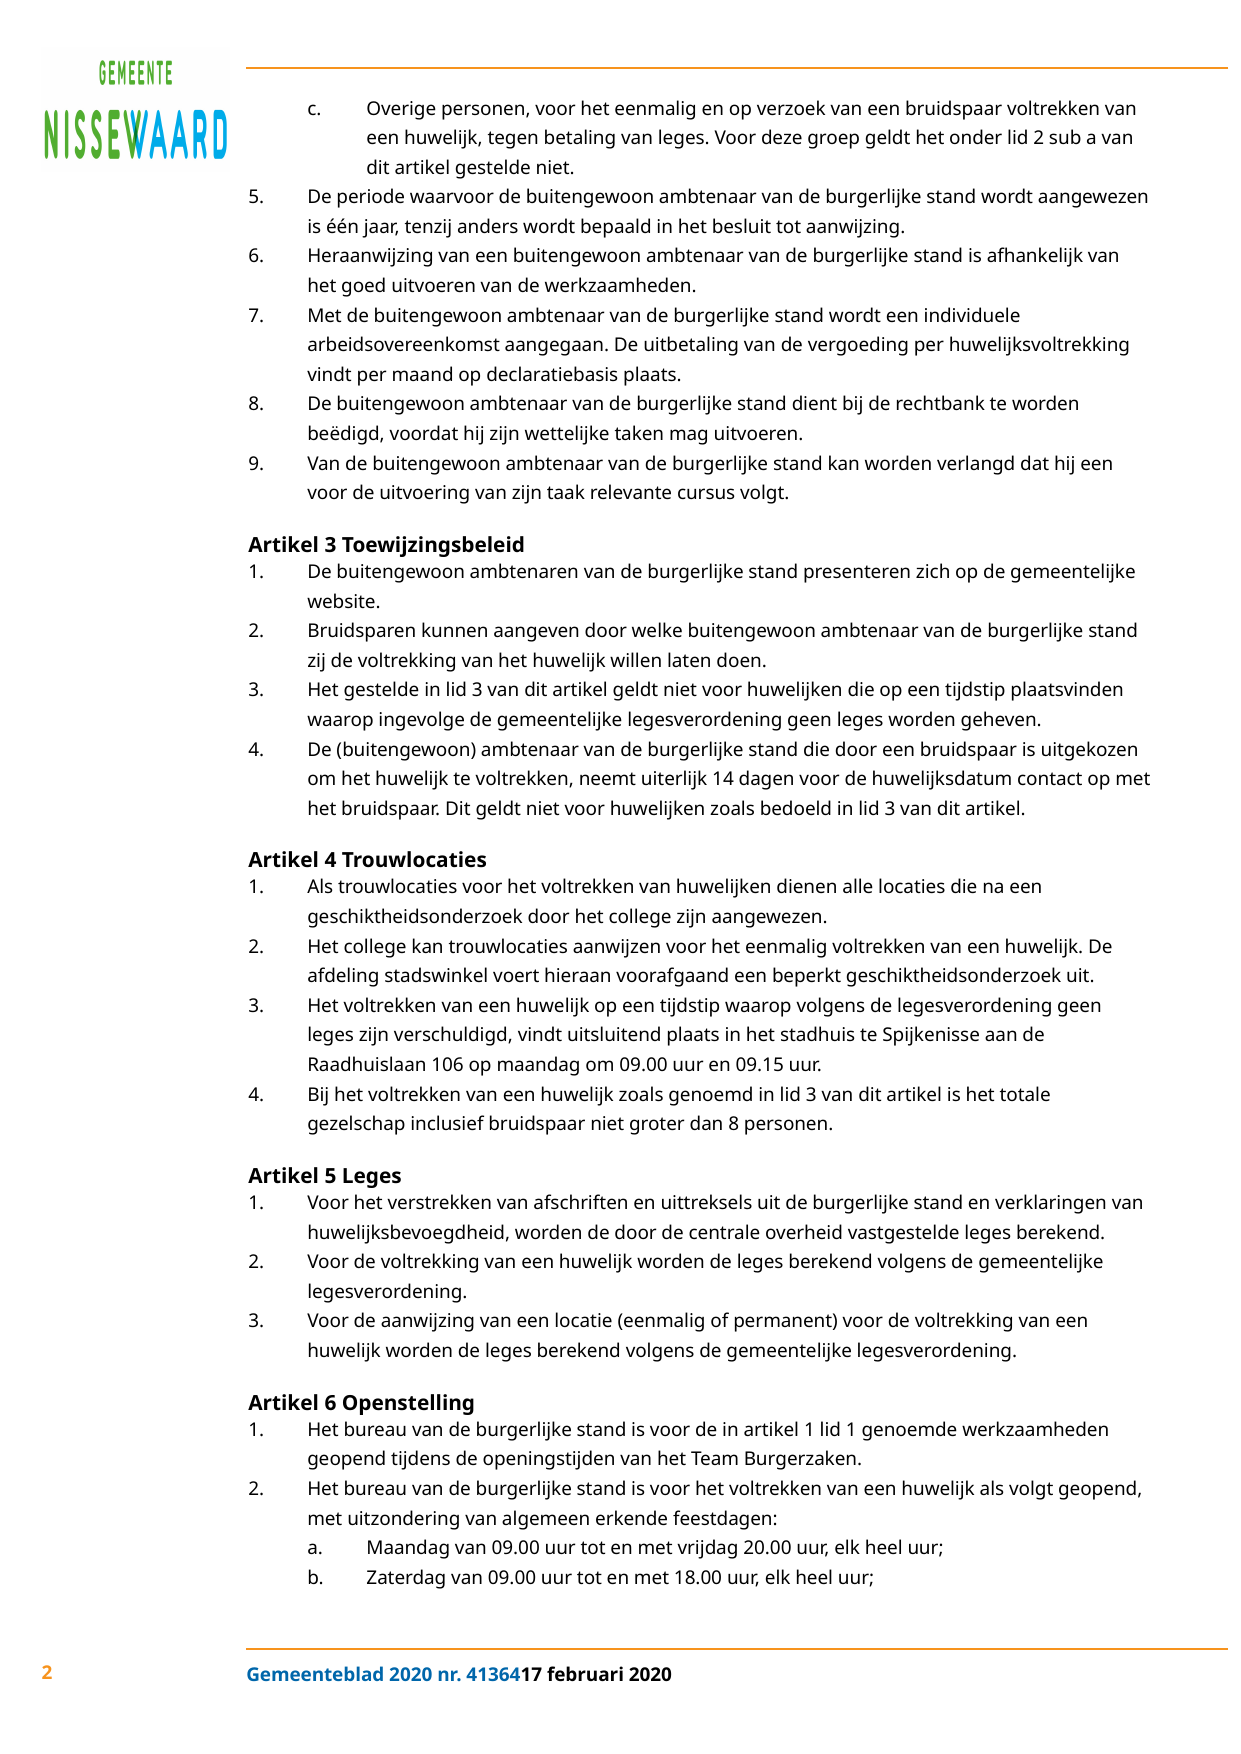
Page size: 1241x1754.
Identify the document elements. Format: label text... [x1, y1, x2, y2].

list Bruidsparen kunnen aangeven door welke buitengewoon ambtenaar van de burgerlijke stand zij de voltrekking van het huwelijk willen laten doen. [248, 617, 1152, 673]
list Bij het voltrekken van een huwelijk zoals genoemd in lid 3 van dit artikel is het totale gezelschap inclusief bruidspaar niet groter dan 8 personen. [248, 1081, 1152, 1136]
list Voor het verstrekken van afschriften en uittreksels uit de burgerlijke stand en verklaringen van huwelijksbevoegdheid, worden de door de centrale overheid vastgestelde leges berekend. [248, 1189, 1152, 1244]
text Artikel 5 Leges [248, 1161, 1152, 1189]
list Het voltrekken van een huwelijk op een tijdstip waarop volgens de legesverordening geen leges zijn verschuldigd, vindt uitsluitend plaats in het stadhuis te Spijkenisse aan de Raadhuislaan 106 op maandag om 09.00 uur en 09.15 uur. [248, 992, 1152, 1077]
list De (buitengewoon) ambtenaar van de burgerlijke stand die door een bruidspaar is uitgekozen om het huwelijk te voltrekken, neemt uiterlijk 14 dagen voor de huwelijksdatum contact op met het bruidspaar. Dit geldt niet voor huwelijken zoals bedoeld in lid 3 van dit artikel. [248, 736, 1152, 821]
list Het bureau van de burgerlijke stand is voor de in artikel 1 lid 1 genoemde werkzaamheden geopend tijdens de openingstijden van het Team Burgerzaken. [248, 1416, 1152, 1471]
list Het bureau van de burgerlijke stand is voor het voltrekken van een huwelijk als volgt geopend, met uitzondering van algemeen erkende feestdagen: [248, 1475, 1152, 1531]
list Het gestelde in lid 3 van dit artikel geldt niet voor huwelijken die op een tijdstip plaatsvinden waarop ingevolge de gemeentelijke legesverordening geen leges worden geheven. [248, 677, 1152, 732]
text Artikel 3 Toewijzingsbeleid [248, 530, 1152, 558]
picture [41, 47, 231, 172]
list De periode waarvoor de buitengewoon ambtenaar van de burgerlijke stand wordt aangewezen is één jaar, tenzij anders wordt bepaald in het besluit tot aanwijzing. [248, 183, 1152, 239]
list Het college kan trouwlocaties aanwijzen voor het eenmalig voltrekken van een huwelijk. De afdeling stadswinkel voert hieraan voorafgaand een beperkt geschiktheidsonderzoek uit. [248, 933, 1152, 988]
list Als trouwlocaties voor het voltrekken van huwelijken dienen alle locaties die na een geschiktheidsonderzoek door het college zijn aangewezen. [248, 874, 1152, 929]
list Overige personen, voor het eenmalig en op verzoek van een bruidspaar voltrekken van een huwelijk, tegen betaling van leges. Voor deze groep geldt het onder lid 2 sub a van dit artikel gestelde niet. [307, 95, 1152, 180]
list De buitengewoon ambtenaar van de burgerlijke stand dient bij de rechtbank te worden beëdigd, voordat hij zijn wettelijke taken mag uitvoeren. [248, 391, 1152, 446]
list Zaterdag van 09.00 uur tot en met 18.00 uur, elk heel uur; [307, 1564, 1152, 1590]
list Voor de aanwijzing van een locatie (eenmalig of permanent) voor de voltrekking van een huwelijk worden de leges berekend volgens de gemeentelijke legesverordening. [248, 1308, 1152, 1363]
list Van de buitengewoon ambtenaar van de burgerlijke stand kan worden verlangd dat hij een voor de uitvoering van zijn taak relevante cursus volgt. [248, 450, 1152, 505]
list Met de buitengewoon ambtenaar van de burgerlijke stand wordt een individuele arbeidsovereenkomst aangegaan. De uitbetaling van de vergoeding per huwelijksvoltrekking vindt per maand op declaratiebasis plaats. [248, 302, 1152, 387]
list Maandag van 09.00 uur tot en met vrijdag 20.00 uur, elk heel uur; [307, 1534, 1152, 1560]
list Heraanwijzing van een buitengewoon ambtenaar van de burgerlijke stand is afhankelijk van het goed uitvoeren van de werkzaamheden. [248, 243, 1152, 298]
list Voor de voltrekking van een huwelijk worden de leges berekend volgens de gemeentelijke legesverordening. [248, 1248, 1152, 1304]
text Artikel 4 Trouwlocaties [248, 845, 1152, 874]
list De buitengewoon ambtenaren van de burgerlijke stand presenteren zich op de gemeentelijke website. [248, 558, 1152, 613]
text Artikel 6 Openstelling [248, 1388, 1152, 1416]
